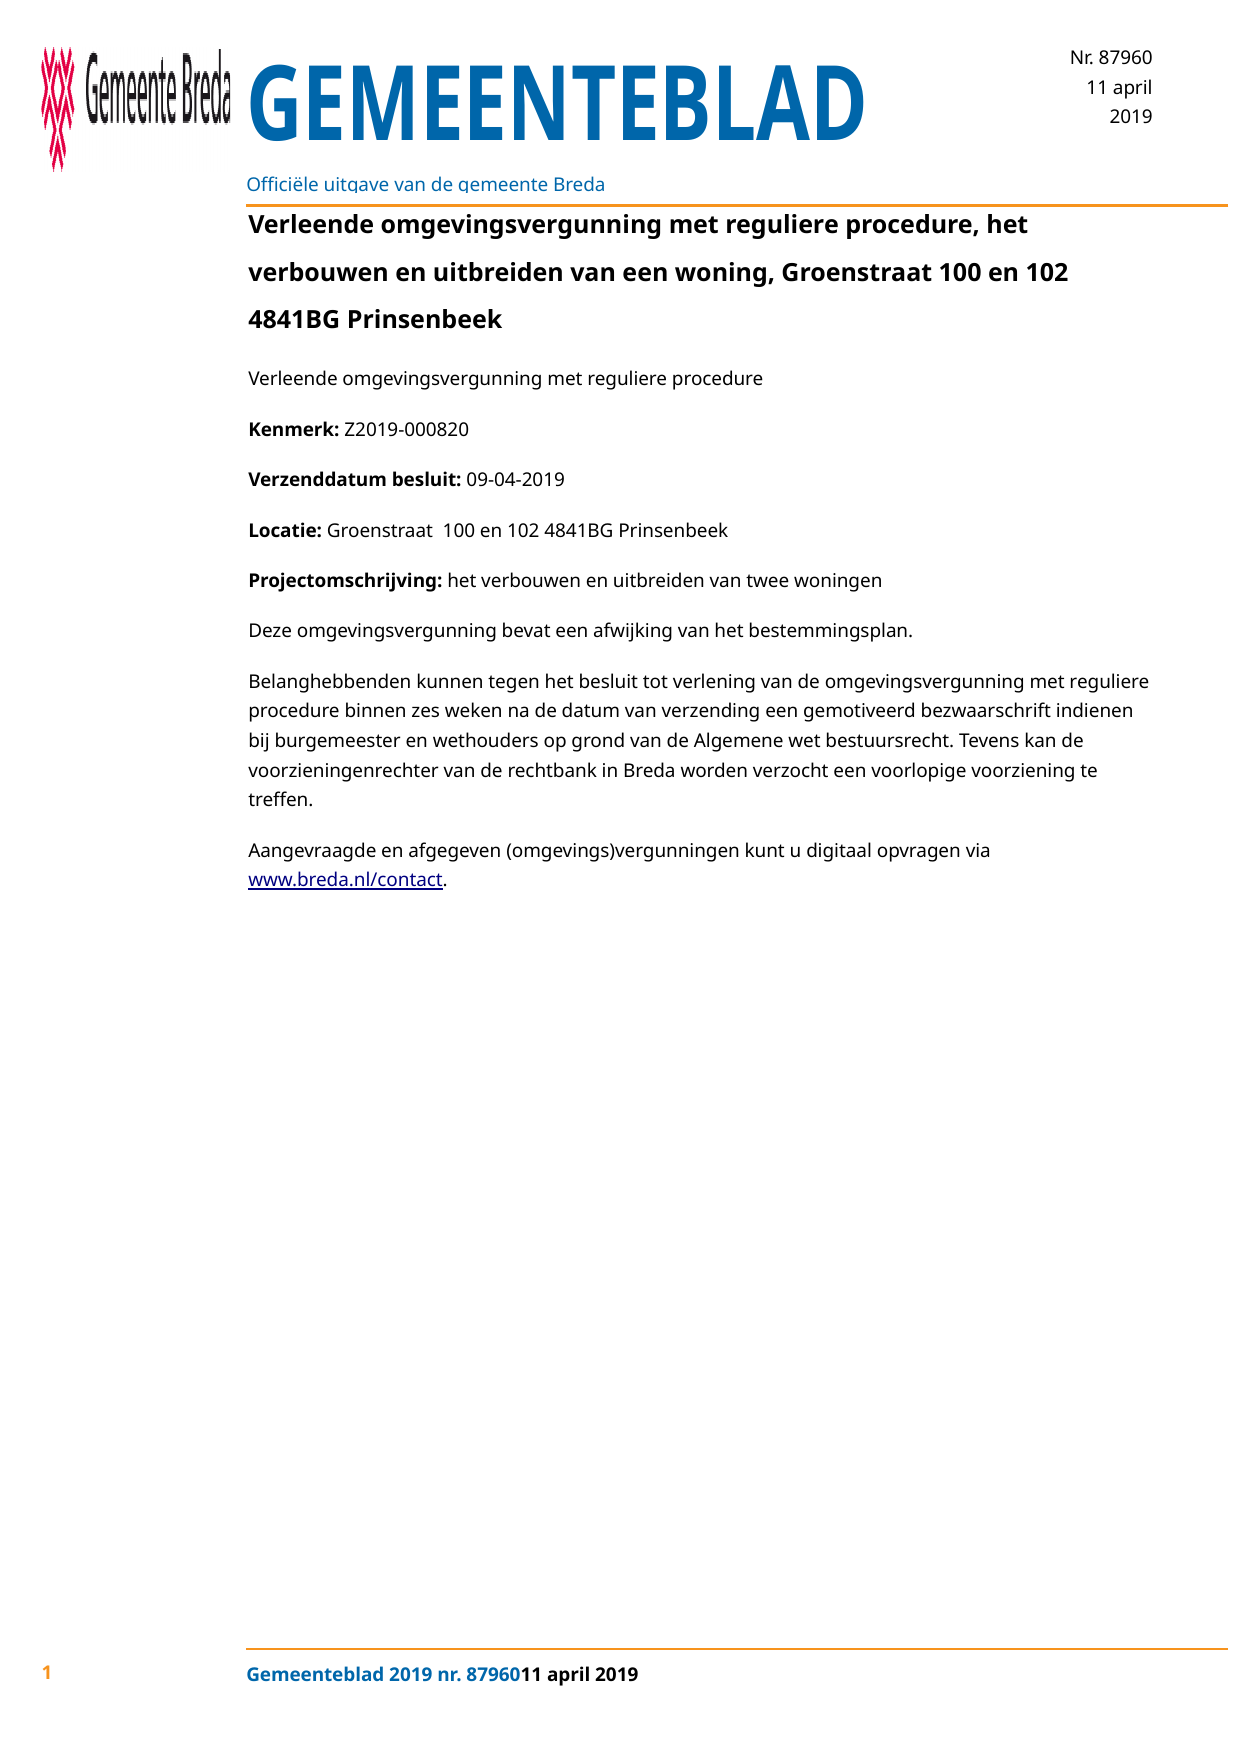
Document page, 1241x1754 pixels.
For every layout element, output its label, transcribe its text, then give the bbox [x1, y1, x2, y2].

text Kenmerk: Z2019-000820 [248, 416, 1152, 442]
text Deze omgevingsvergunning bevat een afwijking van het bestemmingsplan. [248, 618, 1152, 643]
text Verleende omgevingsvergunning met reguliere procedure, het verbouwen en uitbreiden van een woning, Groenstraat 100 en 102 4841BG Prinsenbeek [248, 207, 1152, 336]
text Belanghebbenden kunnen tegen het besluit tot verlening van de omgevingsvergunning met reguliere procedure binnen zes weken na de datum van verzending een gemotiveerd bezwaarschrift indienen bij burgemeester en wethouders op grond van de Algemene wet bestuursrecht. Tevens kan de voorzieningenrechter van de rechtbank in Breda worden verzocht een voorlopige voorziening te treffen. [248, 668, 1152, 812]
text Aangevraagde en afgegeven (omgevings)vergunningen kunt u digitaal opvragen via www.breda.nl/contact. [248, 837, 1152, 892]
text Verzenddatum besluit: 09-04-2019 [248, 466, 1152, 492]
text Locatie: Groenstraat 100 en 102 4841BG Prinsenbeek [248, 517, 1152, 542]
picture [41, 47, 231, 172]
text Verleende omgevingsvergunning met reguliere procedure [248, 366, 1152, 391]
text Projectomschrijving: het verbouwen en uitbreiden van twee woningen [248, 567, 1152, 593]
